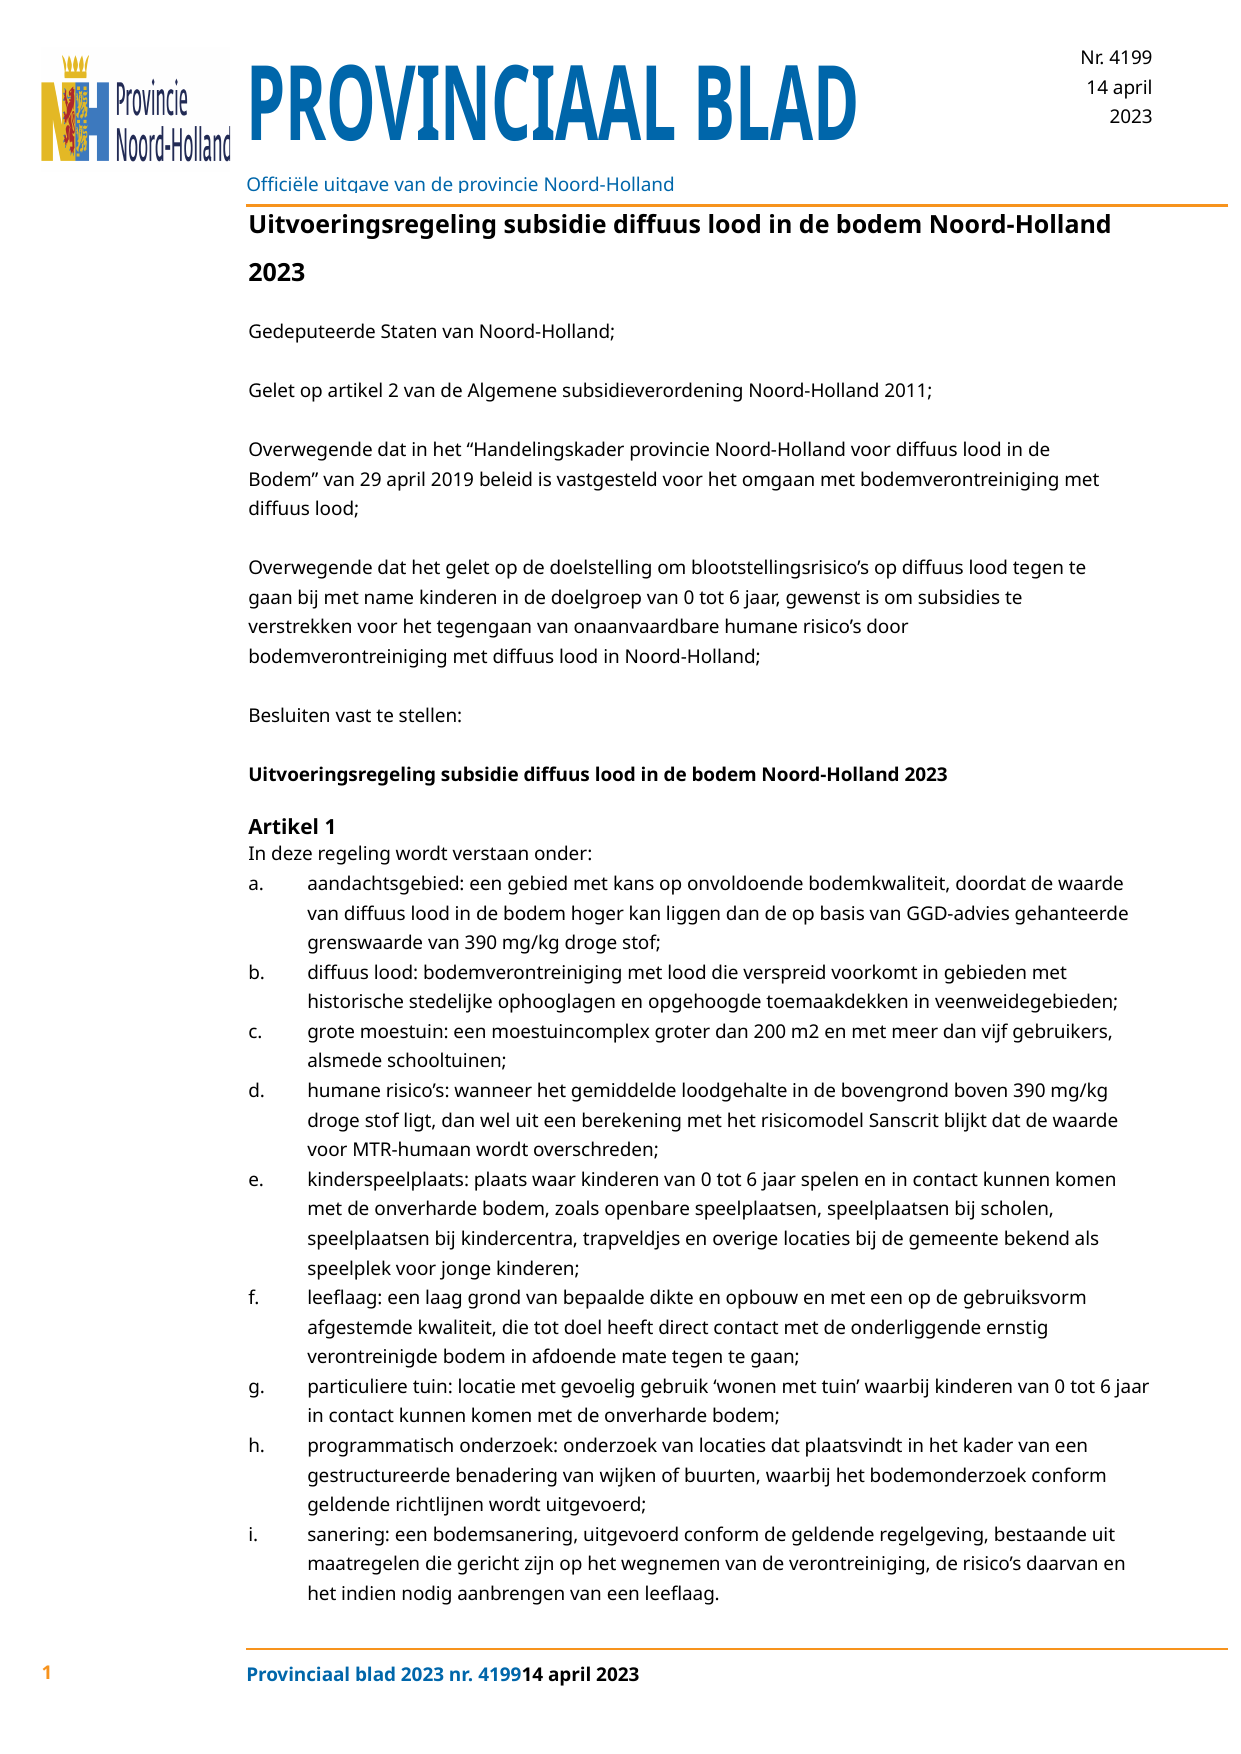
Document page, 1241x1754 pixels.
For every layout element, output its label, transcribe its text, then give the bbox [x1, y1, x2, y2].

text verstrekken voor het tegengaan van onaanvaardbare humane risico’s door [248, 614, 1152, 639]
text Overwegende dat het gelet op de doelstelling om blootstellingsrisico’s op diffuus lood tegen te [248, 554, 1152, 580]
text bodemverontreiniging met diffuus lood in Noord-Holland; [248, 643, 1152, 669]
list programmatisch onderzoek: onderzoek van locaties dat plaatsvindt in het kader van een gestructureerde benadering van wijken of buurten, waarbij het bodemonderzoek conform geldende richtlijnen wordt uitgevoerd; [248, 1432, 1152, 1517]
text Overwegende dat in het “Handelingskader provincie Noord-Holland voor diffuus lood in de [248, 436, 1152, 462]
text Besluiten vast te stellen: [248, 702, 1152, 728]
list leeflaag: een laag grond van bepaalde dikte en opbouw en met een op de gebruiksvorm afgestemde kwaliteit, die tot doel heeft direct contact met de onderliggende ernstig verontreinigde bodem in afdoende mate tegen te gaan; [248, 1284, 1152, 1369]
text In deze regeling wordt verstaan onder: [248, 841, 1152, 866]
list particuliere tuin: locatie met gevoelig gebruik ‘wonen met tuin’ waarbij kinderen van 0 tot 6 jaar in contact kunnen komen met de onverharde bodem; [248, 1373, 1152, 1428]
text Bodem” van 29 april 2019 beleid is vastgesteld voor het omgaan met bodemverontreiniging met [248, 466, 1152, 492]
list diffuus lood: bodemverontreiniging met lood die verspreid voorkomt in gebieden met historische stedelijke ophooglagen en opgehoogde toemaakdekken in veenweidegebieden; [248, 959, 1152, 1014]
text Artikel 1 [248, 812, 1152, 841]
text gaan bij met name kinderen in de doelgroep van 0 tot 6 jaar, gewenst is om subsidies te [248, 584, 1152, 610]
text Gelet op artikel 2 van de Algemene subsidieverordening Noord-Holland 2011; [248, 377, 1152, 403]
list sanering: een bodemsanering, uitgevoerd conform de geldende regelgeving, bestaande uit maatregelen die gericht zijn op het wegnemen van de verontreiniging, de risico’s daarvan en het indien nodig aanbrengen van een leeflaag. [248, 1521, 1152, 1606]
text Gedeputeerde Staten van Noord-Holland; [248, 318, 1152, 344]
list humane risico’s: wanneer het gemiddelde loodgehalte in de bovengrond boven 390 mg/kg droge stof ligt, dan wel uit een berekening met het risicomodel Sanscrit blijkt dat de waarde voor MTR-humaan wordt overschreden; [248, 1077, 1152, 1162]
list grote moestuin: een moestuincomplex groter dan 200 m2 en met meer dan vijf gebruikers, alsmede schooltuinen; [248, 1018, 1152, 1073]
text diffuus lood; [248, 495, 1152, 521]
text Uitvoeringsregeling subsidie diffuus lood in de bodem Noord-Holland 2023 [248, 762, 1152, 787]
text Uitvoeringsregeling subsidie diffuus lood in de bodem Noord-Holland 2023 [248, 207, 1152, 288]
list aandachtsgebied: een gebied met kans op onvoldoende bodemkwaliteit, doordat de waarde van diffuus lood in de bodem hoger kan liggen dan de op basis van GGD-advies gehanteerde grenswaarde van 390 mg/kg droge stof; [248, 870, 1152, 955]
picture [41, 47, 231, 172]
list kinderspeelplaats: plaats waar kinderen van 0 tot 6 jaar spelen en in contact kunnen komen met de onverharde bodem, zoals openbare speelplaatsen, speelplaatsen bij scholen, speelplaatsen bij kindercentra, trapveldjes en overige locaties bij de gemeente bekend als speelplek voor jonge kinderen; [248, 1166, 1152, 1280]
